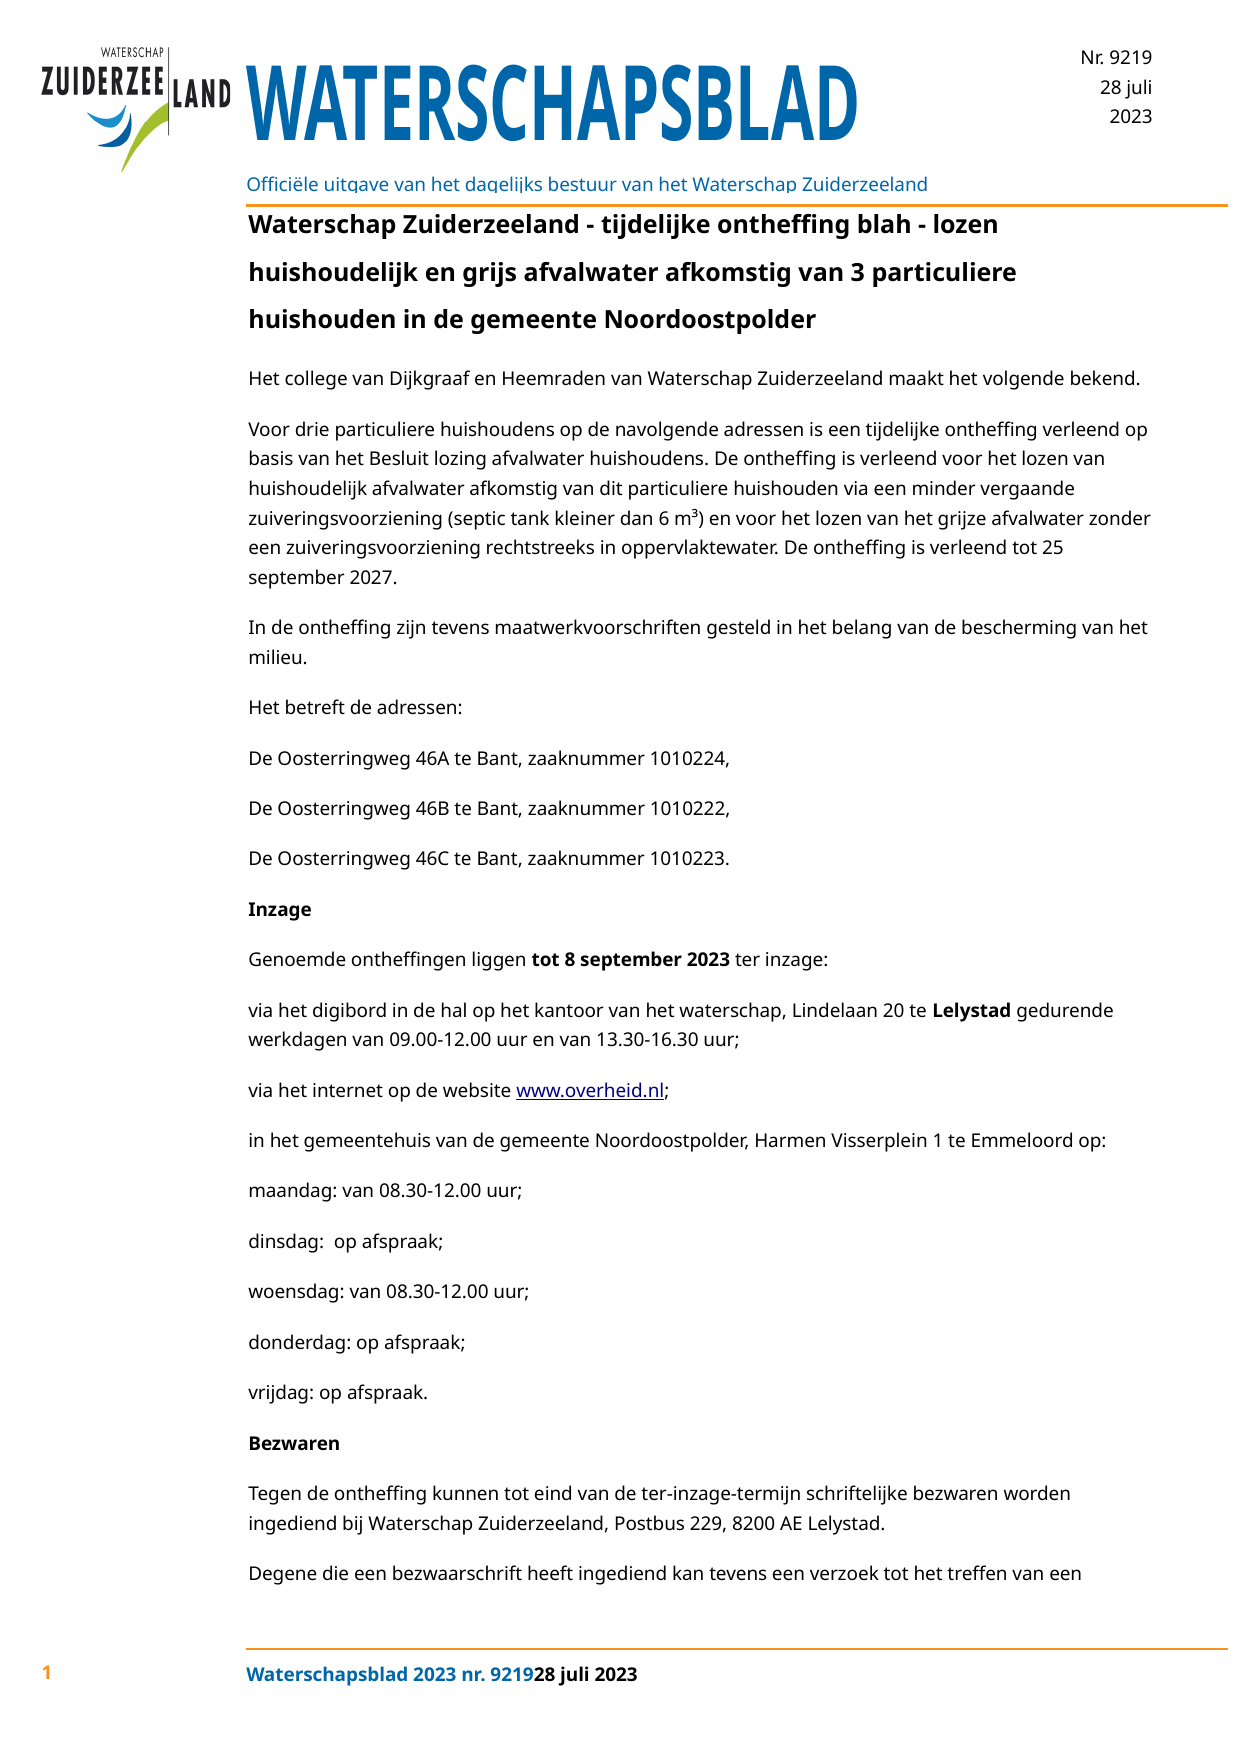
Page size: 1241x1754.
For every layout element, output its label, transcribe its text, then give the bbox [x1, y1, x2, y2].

text vrijdag: op afspraak. [248, 1379, 1152, 1405]
text Tegen de ontheffing kunnen tot eind van de ter-inzage-termijn schriftelijke bezwaren worden ingediend bij Waterschap Zuiderzeeland, Postbus 229, 8200 AE Lelystad. [248, 1480, 1152, 1535]
text De Oosterringweg 46C te Bant, zaaknummer 1010223. [248, 846, 1152, 871]
text in het gemeentehuis van de gemeente Noordoostpolder, Harmen Visserplein 1 te Emmeloord op: [248, 1127, 1152, 1153]
text Het betreft de adressen: [248, 694, 1152, 720]
text via het internet op de website www.overheid.nl; [248, 1077, 1152, 1102]
text Bezwaren [248, 1430, 1152, 1455]
text In de ontheffing zijn tevens maatwerkvoorschriften gesteld in het belang van de bescherming van het milieu. [248, 614, 1152, 669]
picture [41, 47, 231, 172]
text Het college van Dijkgraaf en Heemraden van Waterschap Zuiderzeeland maakt het volgende bekend. [248, 366, 1152, 391]
text via het digibord in de hal op het kantoor van het waterschap, Lindelaan 20 te Lelystad gedurende werkdagen van 09.00-12.00 uur en van 13.30-16.30 uur; [248, 997, 1152, 1052]
text De Oosterringweg 46A te Bant, zaaknummer 1010224, [248, 745, 1152, 770]
text Degene die een bezwaarschrift heeft ingediend kan tevens een verzoek tot het treffen van een [248, 1560, 1152, 1586]
text dinsdag: op afspraak; [248, 1228, 1152, 1254]
text Genoemde ontheffingen liggen tot 8 september 2023 ter inzage: [248, 946, 1152, 972]
text Voor drie particuliere huishoudens op de navolgende adressen is een tijdelijke ontheffing verleend op basis van het Besluit lozing afvalwater huishoudens. De ontheffing is verleend voor het lozen van huishoudelijk afvalwater afkomstig van dit particuliere huishouden via een minder vergaande zuiveringsvoorziening (septic tank kleiner dan 6 m³) en voor het lozen van het grijze afvalwater zonder een zuiveringsvoorziening rechtstreeks in oppervlaktewater. De ontheffing is verleend tot 25 september 2027. [248, 416, 1152, 589]
text maandag: van 08.30-12.00 uur; [248, 1178, 1152, 1203]
text donderdag: op afspraak; [248, 1329, 1152, 1354]
text Inzage [248, 896, 1152, 922]
text Waterschap Zuiderzeeland - tijdelijke ontheffing blah - lozen huishoudelijk en grijs afvalwater afkomstig van 3 particuliere huishouden in de gemeente Noordoostpolder [248, 207, 1152, 336]
text woensdag: van 08.30-12.00 uur; [248, 1278, 1152, 1304]
text De Oosterringweg 46B te Bant, zaaknummer 1010222, [248, 795, 1152, 821]
